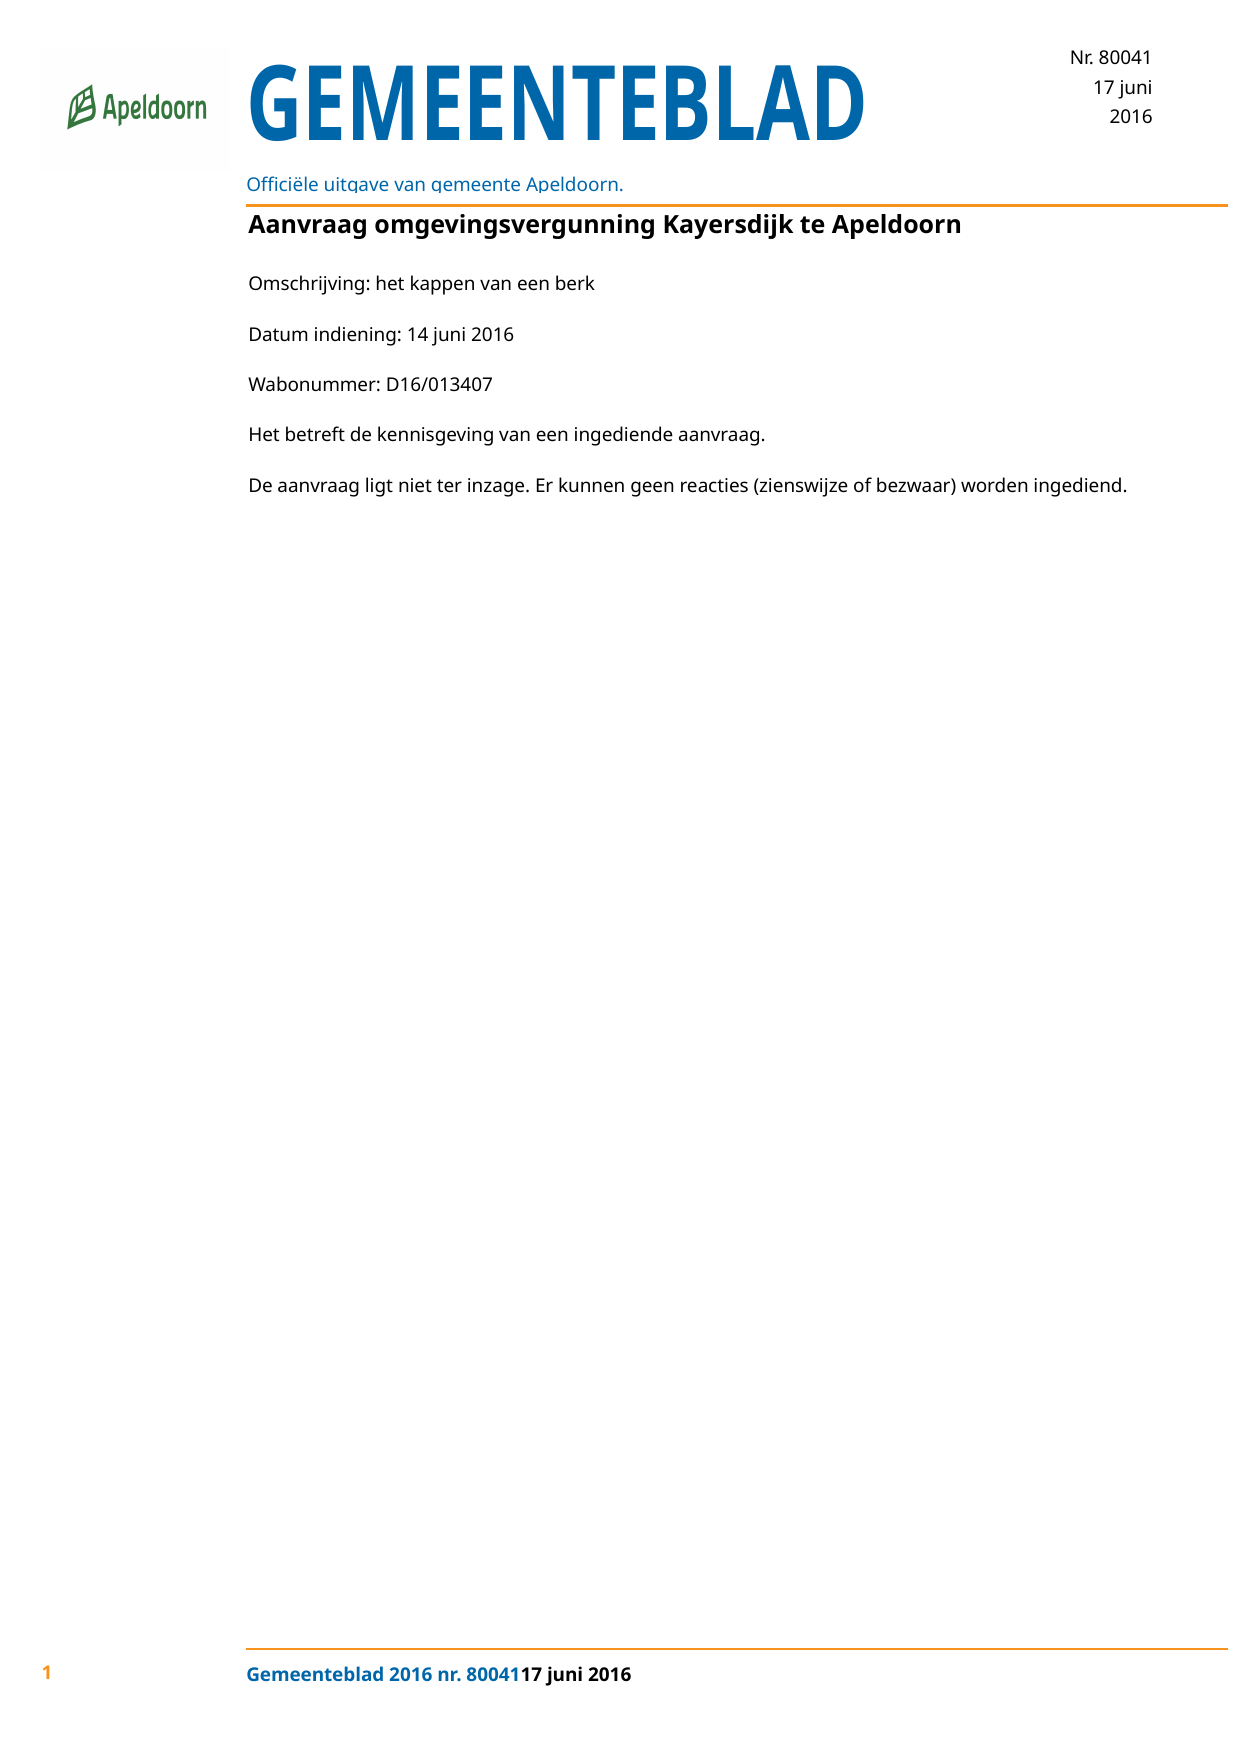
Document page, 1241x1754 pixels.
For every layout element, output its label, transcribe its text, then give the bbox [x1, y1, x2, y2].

text Aanvraag omgevingsvergunning Kayersdijk te Apeldoorn [248, 207, 1152, 241]
text Datum indiening: 14 juni 2016 [248, 321, 1152, 346]
text Het betreft de kennisgeving van een ingediende aanvraag. [248, 422, 1152, 447]
picture [41, 47, 231, 172]
text Omschrijving: het kappen van een berk [248, 270, 1152, 296]
text De aanvraag ligt niet ter inzage. Er kunnen geen reacties (zienswijze of bezwaar) worden ingediend. [248, 472, 1152, 498]
text Wabonummer: D16/013407 [248, 371, 1152, 397]
